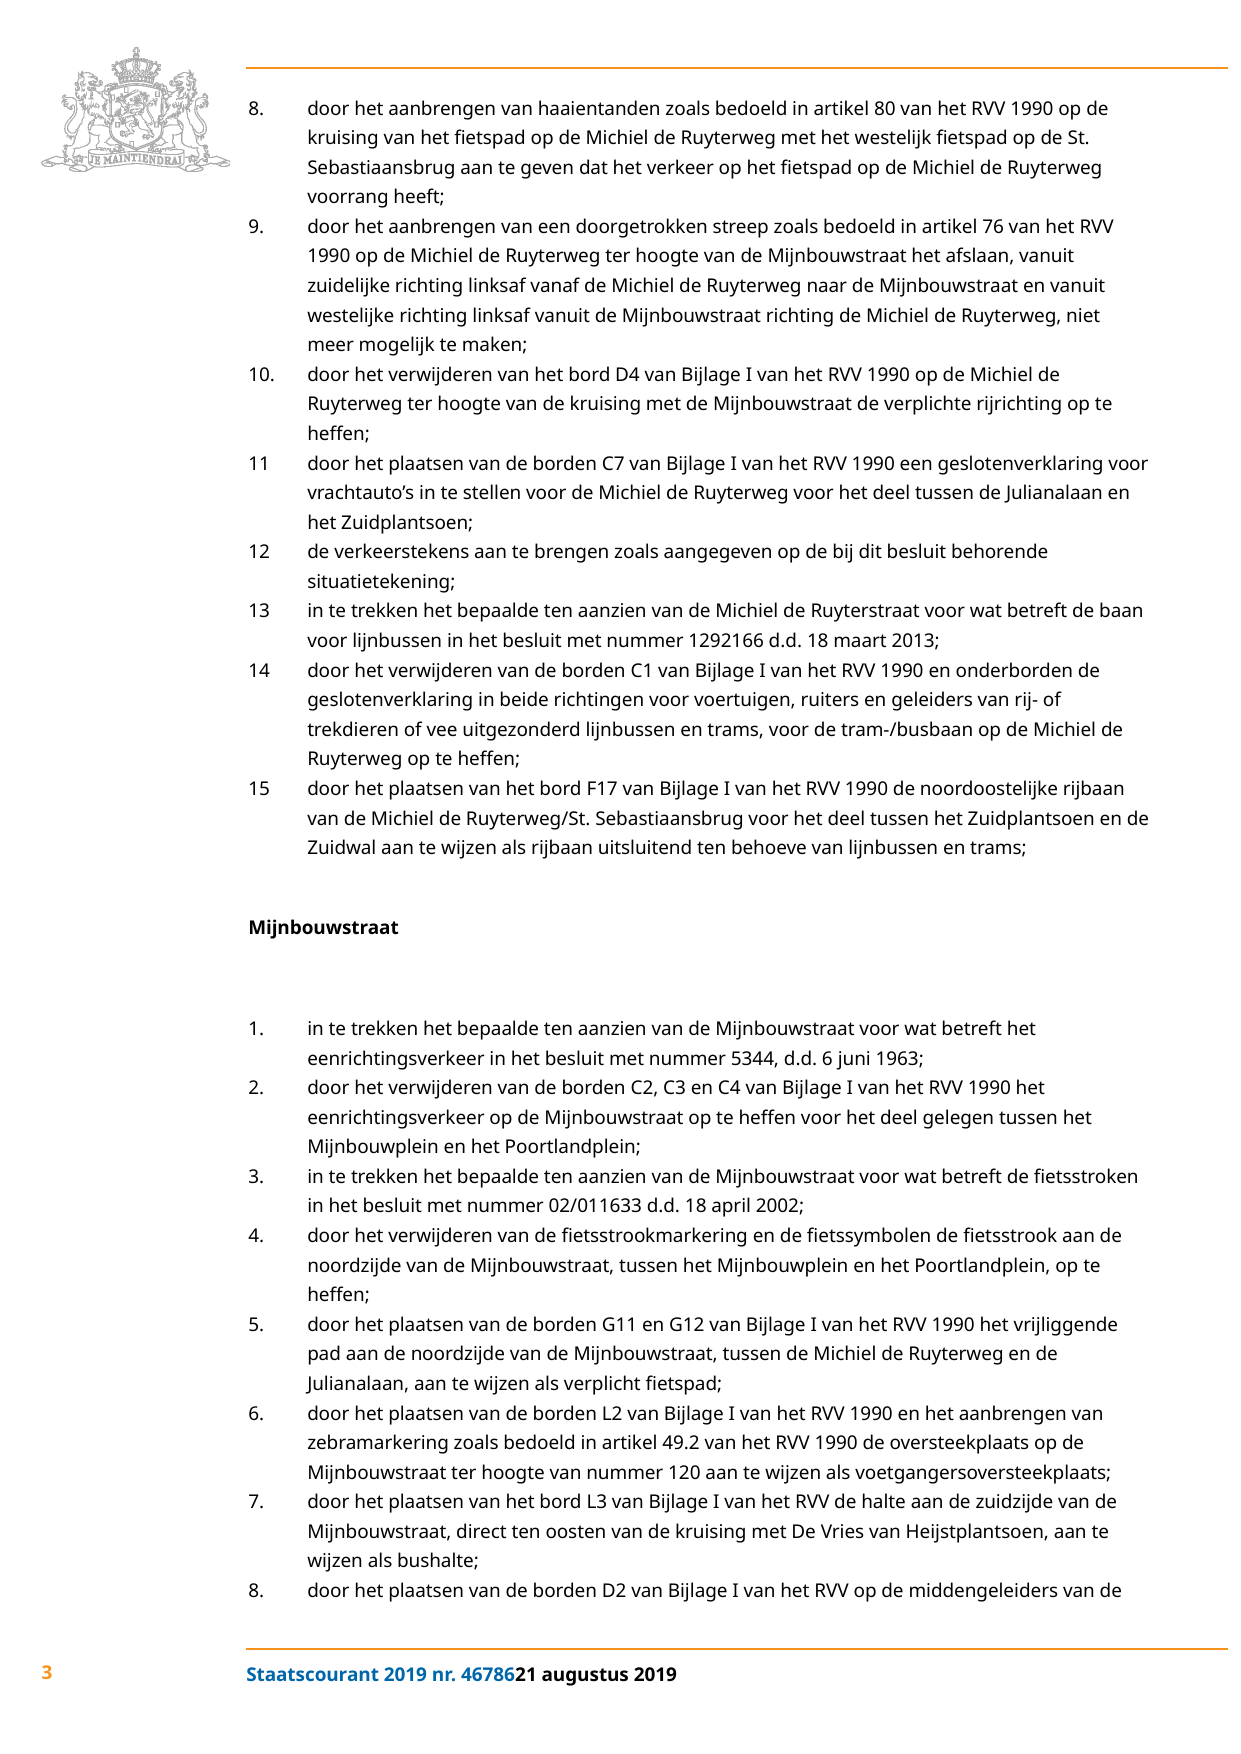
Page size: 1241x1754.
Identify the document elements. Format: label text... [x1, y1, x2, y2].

list door het verwijderen van de fietsstrookmarkering en de fietssymbolen de fietsstrook aan de noordzijde van de Mijnbouwstraat, tussen het Mijnbouwplein en het Poortlandplein, op te heffen; [248, 1222, 1152, 1307]
list door het verwijderen van de borden C1 van Bijlage I van het RVV 1990 en onderborden de geslotenverklaring in beide richtingen voor voertuigen, ruiters en geleiders van rij- of trekdieren of vee uitgezonderd lijnbussen en trams, voor de tram-/busbaan op de Michiel de Ruyterweg op te heffen; [248, 657, 1152, 771]
list door het plaatsen van de borden G11 en G12 van Bijlage I van het RVV 1990 het vrijliggende pad aan de noordzijde van de Mijnbouwstraat, tussen de Michiel de Ruyterweg en de Julianalaan, aan te wijzen als verplicht fietspad; [248, 1311, 1152, 1396]
picture [41, 47, 231, 172]
list in te trekken het bepaalde ten aanzien van de Mijnbouwstraat voor wat betreft de fietsstroken in het besluit met nummer 02/011633 d.d. 18 april 2002; [248, 1163, 1152, 1218]
list de verkeerstekens aan te brengen zoals aangegeven op de bij dit besluit behorende situatietekening; [248, 538, 1152, 594]
list door het plaatsen van het bord L3 van Bijlage I van het RVV de halte aan de zuidzijde van de Mijnbouwstraat, direct ten oosten van de kruising met De Vries van Heijstplantsoen, aan te wijzen als bushalte; [248, 1488, 1152, 1573]
list in te trekken het bepaalde ten aanzien van de Mijnbouwstraat voor wat betreft het eenrichtingsverkeer in het besluit met nummer 5344, d.d. 6 juni 1963; [248, 1015, 1152, 1071]
list in te trekken het bepaalde ten aanzien van de Michiel de Ruyterstraat voor wat betreft de baan voor lijnbussen in het besluit met nummer 1292166 d.d. 18 maart 2013; [248, 598, 1152, 653]
list door het verwijderen van de borden C2, C3 en C4 van Bijlage I van het RVV 1990 het eenrichtingsverkeer op de Mijnbouwstraat op te heffen voor het deel gelegen tussen het Mijnbouwplein en het Poortlandplein; [248, 1074, 1152, 1159]
list door het plaatsen van het bord F17 van Bijlage I van het RVV 1990 de noordoostelijke rijbaan van de Michiel de Ruyterweg/St. Sebastiaansbrug voor het deel tussen het Zuidplantsoen en de Zuidwal aan te wijzen als rijbaan uitsluitend ten behoeve van lijnbussen en trams; [248, 775, 1152, 860]
list door het plaatsen van de borden C7 van Bijlage I van het RVV 1990 een geslotenverklaring voor vrachtauto’s in te stellen voor de Michiel de Ruyterweg voor het deel tussen de Julianalaan en het Zuidplantsoen; [248, 450, 1152, 535]
list door het aanbrengen van een doorgetrokken streep zoals bedoeld in artikel 76 van het RVV 1990 op de Michiel de Ruyterweg ter hoogte van de Mijnbouwstraat het afslaan, vanuit zuidelijke richting linksaf vanaf de Michiel de Ruyterweg naar de Mijnbouwstraat en vanuit westelijke richting linksaf vanuit de Mijnbouwstraat richting de Michiel de Ruyterweg, niet meer mogelijk te maken; [248, 213, 1152, 357]
list door het plaatsen van de borden L2 van Bijlage I van het RVV 1990 en het aanbrengen van zebramarkering zoals bedoeld in artikel 49.2 van het RVV 1990 de oversteekplaats op de Mijnbouwstraat ter hoogte van nummer 120 aan te wijzen als voetgangersoversteekplaats; [248, 1400, 1152, 1485]
list door het aanbrengen van haaientanden zoals bedoeld in artikel 80 van het RVV 1990 op de kruising van het fietspad op de Michiel de Ruyterweg met het westelijk fietspad op de St. Sebastiaansbrug aan te geven dat het verkeer op het fietspad op de Michiel de Ruyterweg voorrang heeft; [248, 95, 1152, 209]
list door het verwijderen van het bord D4 van Bijlage I van het RVV 1990 op de Michiel de Ruyterweg ter hoogte van de kruising met de Mijnbouwstraat de verplichte rijrichting op te heffen; [248, 361, 1152, 446]
list door het plaatsen van de borden D2 van Bijlage I van het RVV op de middengeleiders van de [248, 1577, 1152, 1603]
text Mijnbouwstraat [248, 914, 1152, 940]
